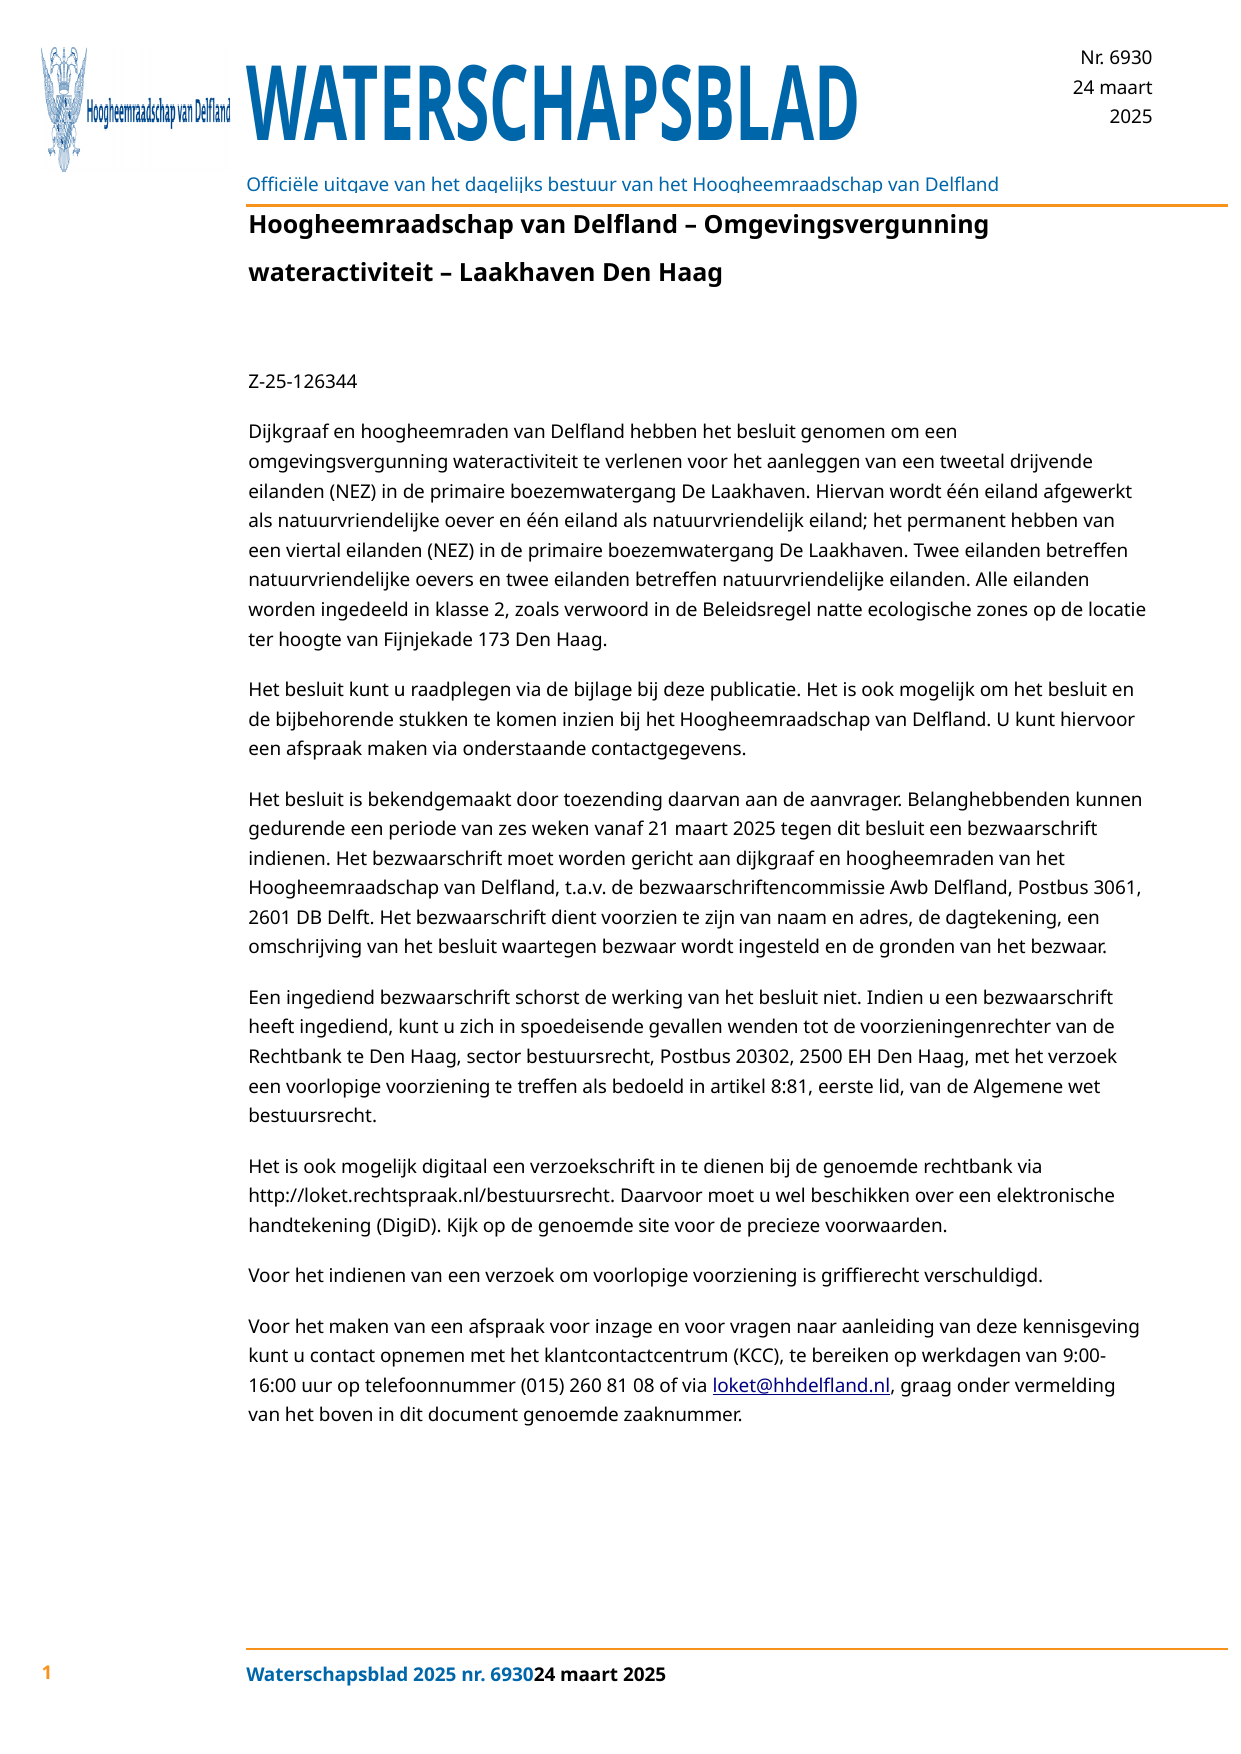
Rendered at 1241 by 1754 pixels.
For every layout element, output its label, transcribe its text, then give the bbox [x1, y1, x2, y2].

text Voor het indienen van een verzoek om voorlopige voorziening is griffierecht verschuldigd. [248, 1262, 1152, 1288]
text Het besluit kunt u raadplegen via de bijlage bij deze publicatie. Het is ook mogelijk om het besluit en de bijbehorende stukken te komen inzien bij het Hoogheemraadschap van Delfland. U kunt hiervoor een afspraak maken via onderstaande contactgegevens. [248, 676, 1152, 761]
text Hoogheemraadschap van Delfland – Omgevingsvergunning wateractiviteit – Laakhaven Den Haag [248, 207, 1152, 288]
text Het besluit is bekendgemaakt door toezending daarvan aan de aanvrager. Belanghebbenden kunnen gedurende een periode van zes weken vanaf 21 maart 2025 tegen dit besluit een bezwaarschrift indienen. Het bezwaarschrift moet worden gericht aan dijkgraaf en hoogheemraden van het Hoogheemraadschap van Delfland, t.a.v. de bezwaarschriftencommissie Awb Delfland, Postbus 3061, 2601 DB Delft. Het bezwaarschrift dient voorzien te zijn van naam en adres, de dagtekening, een omschrijving van het besluit waartegen bezwaar wordt ingesteld en de gronden van het bezwaar. [248, 786, 1152, 959]
text Het is ook mogelijk digitaal een verzoekschrift in te dienen bij de genoemde rechtbank via http://loket.rechtspraak.nl/bestuursrecht. Daarvoor moet u wel beschikken over een elektronische handtekening (DigiD). Kijk op de genoemde site voor de precieze voorwaarden. [248, 1153, 1152, 1238]
picture [41, 47, 231, 172]
text Dijkgraaf en hoogheemraden van Delfland hebben het besluit genomen om een omgevingsvergunning wateractiviteit te verlenen voor het aanleggen van een tweetal drijvende eilanden (NEZ) in de primaire boezemwatergang De Laakhaven. Hiervan wordt één eiland afgewerkt als natuurvriendelijke oever en één eiland als natuurvriendelijk eiland; het permanent hebben van een viertal eilanden (NEZ) in de primaire boezemwatergang De Laakhaven. Twee eilanden betreffen natuurvriendelijke oevers en twee eilanden betreffen natuurvriendelijke eilanden. Alle eilanden worden ingedeeld in klasse 2, zoals verwoord in de Beleidsregel natte ecologische zones op de locatie ter hoogte van Fijnjekade 173 Den Haag. [248, 419, 1152, 652]
text Z-25-126344 [248, 368, 1152, 394]
text Een ingediend bezwaarschrift schorst de werking van het besluit niet. Indien u een bezwaarschrift heeft ingediend, kunt u zich in spoedeisende gevallen wenden tot de voorzieningenrechter van de Rechtbank te Den Haag, sector bestuursrecht, Postbus 20302, 2500 EH Den Haag, met het verzoek een voorlopige voorziening te treffen als bedoeld in artikel 8:81, eerste lid, van de Algemene wet bestuursrecht. [248, 984, 1152, 1128]
text Voor het maken van een afspraak voor inzage en voor vragen naar aanleiding van deze kennisgeving kunt u contact opnemen met het klantcontactcentrum (KCC), te bereiken op werkdagen van 9:00-16:00 uur op telefoonnummer (015) 260 81 08 of via loket@hhdelfland.nl, graag onder vermelding van het boven in dit document genoemde zaaknummer. [248, 1313, 1152, 1427]
